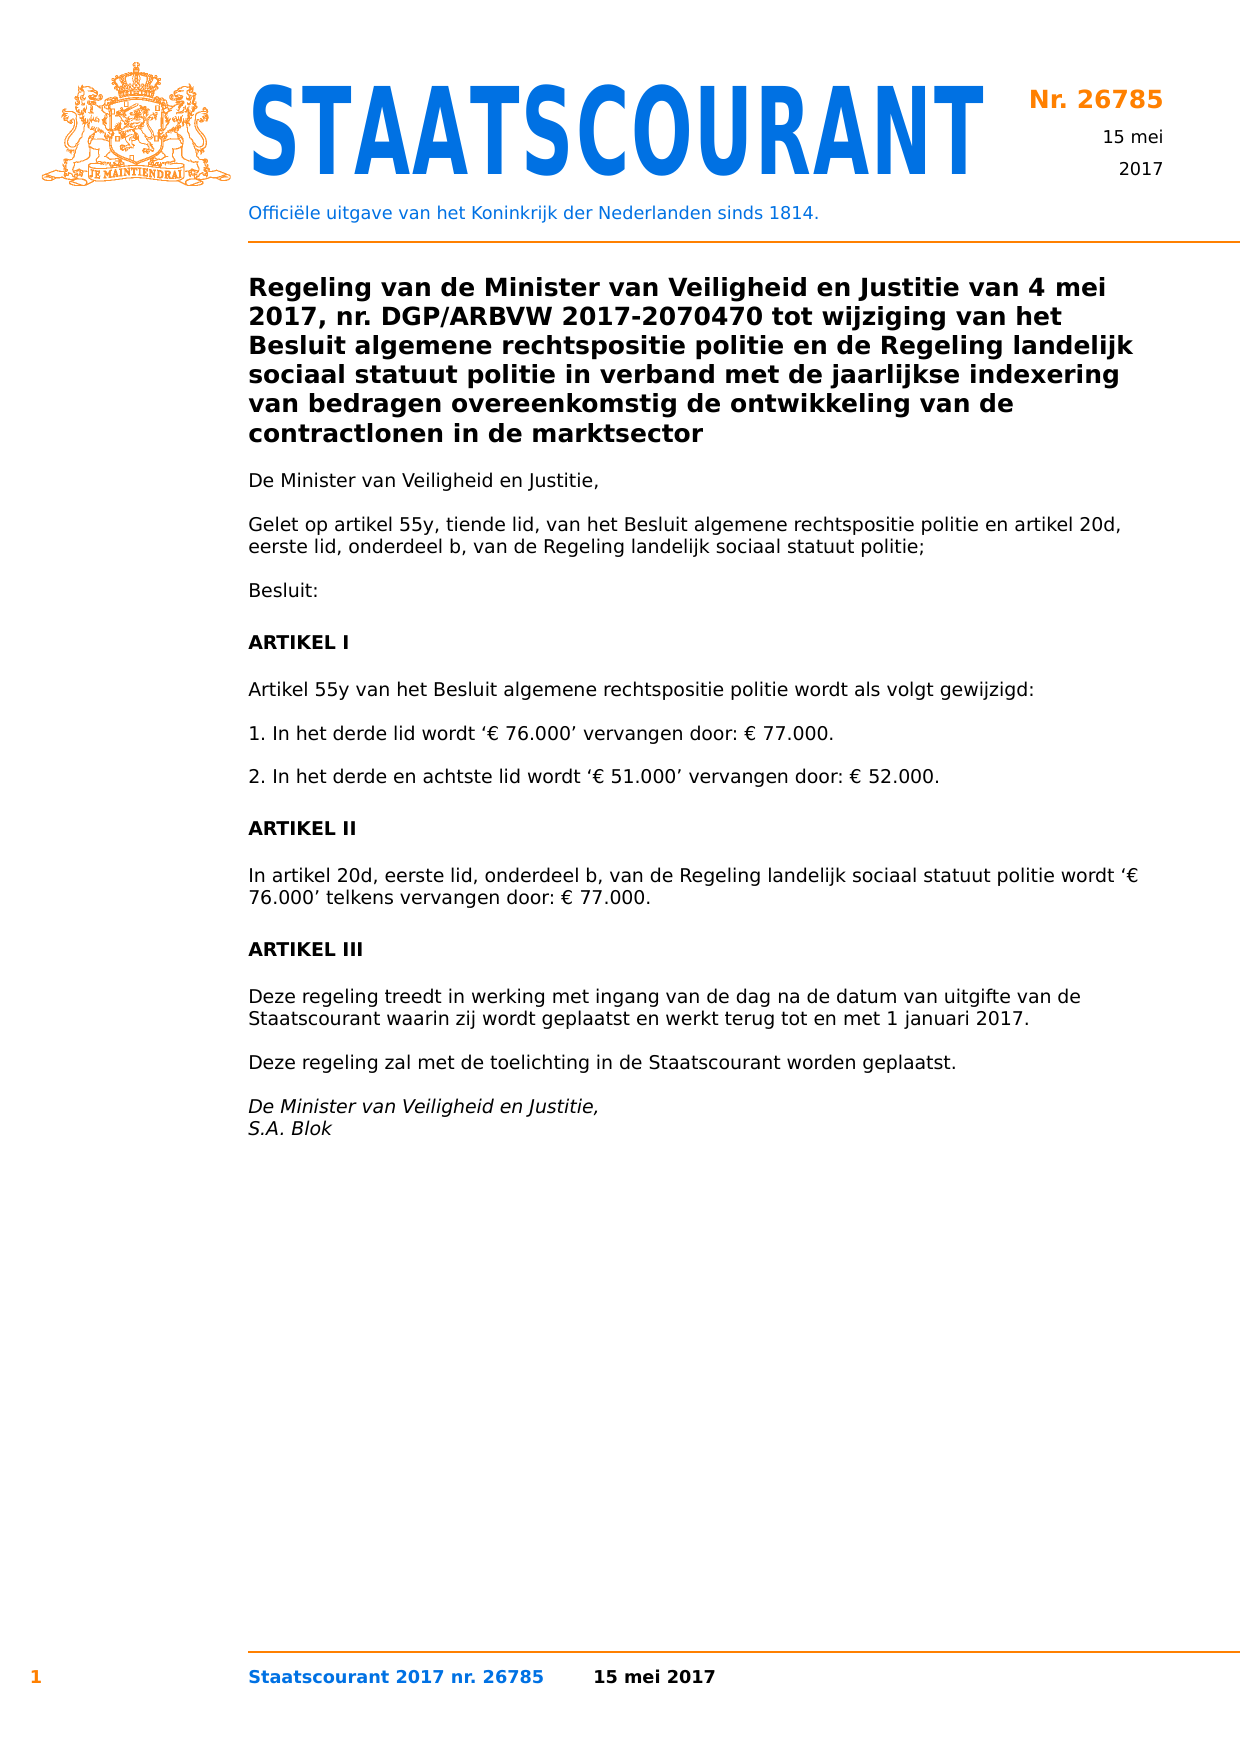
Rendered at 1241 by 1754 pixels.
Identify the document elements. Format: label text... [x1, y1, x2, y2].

subtitle ARTIKEL II [248, 818, 1163, 840]
subtitle Regeling van de Minister van Veiligheid en Justitie van 4 mei 2017, nr. DGP/ARBVW 2017-2070470 tot wijziging van het Besluit algemene rechtspositie politie en de Regeling landelijk sociaal statuut politie in verband met de jaarlijkse indexering van bedragen overeenkomstig de ontwikkeling van de contractlonen in de marktsector [248, 273, 1163, 448]
table_header [25, 62, 248, 241]
picture [41, 62, 231, 186]
text Besluit: [248, 579, 1163, 602]
text Deze regeling treedt in werking met ingang van de dag na de datum van uitgifte van de Staatscourant waarin zij wordt geplaatst en werkt terug tot en met 1 januari 2017. [248, 986, 1163, 1030]
table_header STAATSCOURANT [248, 62, 998, 203]
subtitle ARTIKEL I [248, 632, 1163, 653]
text 2. In het derde en achtste lid wordt ‘€ 51.000’ vervangen door: € 52.000. [248, 766, 1163, 788]
table_cell 2017 [998, 153, 1240, 203]
text Artikel 55y van het Besluit algemene rechtspositie politie wordt als volgt gewijzigd: [248, 678, 1163, 701]
text De Minister van Veiligheid en Justitie, S.A. Blok [248, 1096, 1163, 1140]
text Gelet op artikel 55y, tiende lid, van het Besluit algemene rechtspositie politie en artikel 20d, eerste lid, onderdeel b, van de Regeling landelijk sociaal statuut politie; [248, 514, 1163, 558]
text In artikel 20d, eerste lid, onderdeel b, van de Regeling landelijk sociaal statuut politie wordt ‘€ 76.000’ telkens vervangen door: € 77.000. [248, 865, 1163, 909]
subtitle ARTIKEL III [248, 939, 1163, 961]
text 1. In het derde lid wordt ‘€ 76.000’ vervangen door: € 77.000. [248, 722, 1163, 744]
text Deze regeling zal met de toelichting in de Staatscourant worden geplaatst. [248, 1052, 1163, 1074]
table_header Nr. 26785 [998, 62, 1240, 121]
table_cell 15 mei [998, 121, 1240, 153]
text De Minister van Veiligheid en Justitie, [248, 470, 1163, 492]
table_cell Officiële uitgave van het Koninkrijk der Nederlanden sinds 1814. [248, 203, 1240, 241]
